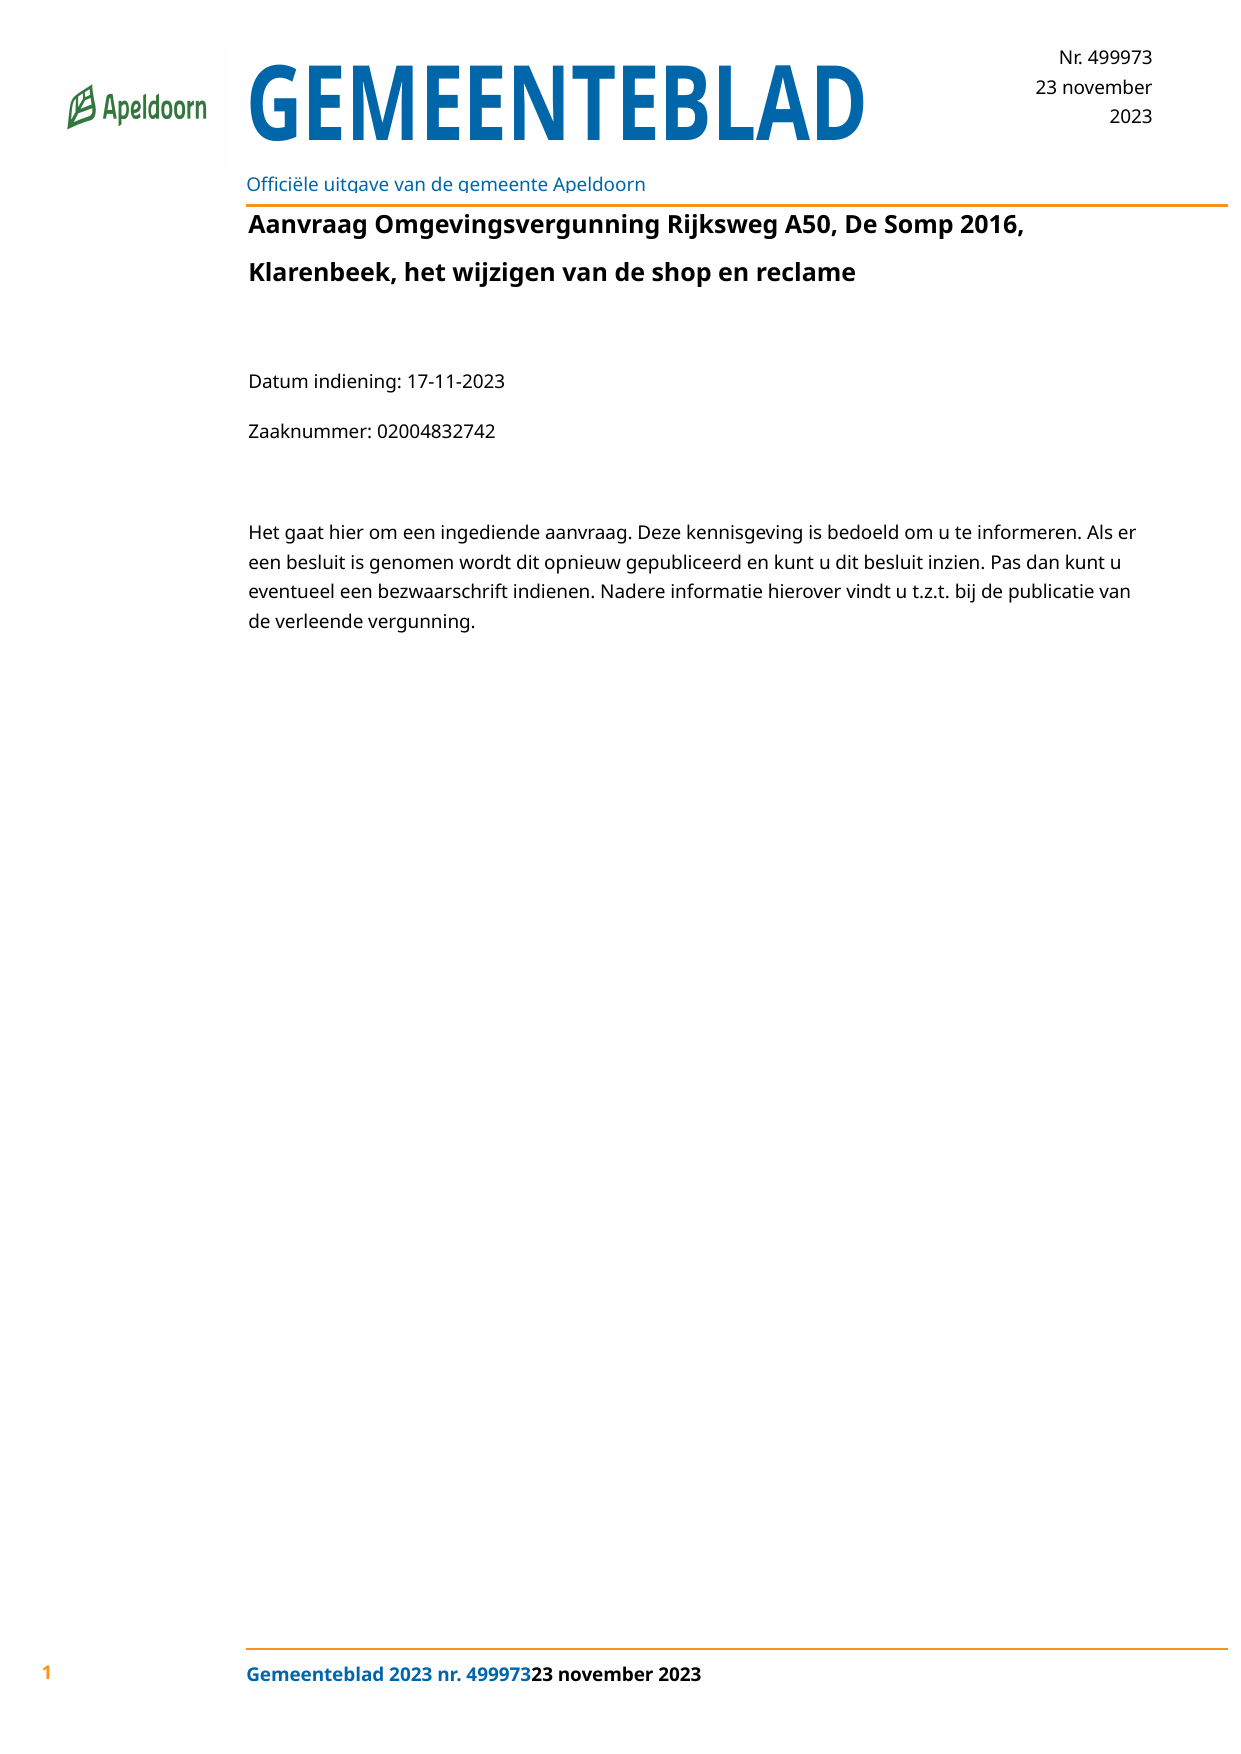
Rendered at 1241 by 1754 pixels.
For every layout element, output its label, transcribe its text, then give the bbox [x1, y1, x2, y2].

text Zaaknummer: 02004832742 [248, 419, 1152, 444]
text Het gaat hier om een ingediende aanvraag. Deze kennisgeving is bedoeld om u te informeren. Als er een besluit is genomen wordt dit opnieuw gepubliceerd en kunt u dit besluit inzien. Pas dan kunt u eventueel een bezwaarschrift indienen. Nadere informatie hierover vindt u t.z.t. bij de publicatie van de verleende vergunning. [248, 519, 1152, 634]
picture [41, 47, 231, 172]
text Datum indiening: 17-11-2023 [248, 368, 1152, 394]
text Aanvraag Omgevingsvergunning Rijksweg A50, De Somp 2016, Klarenbeek, het wijzigen van de shop en reclame [248, 207, 1152, 288]
